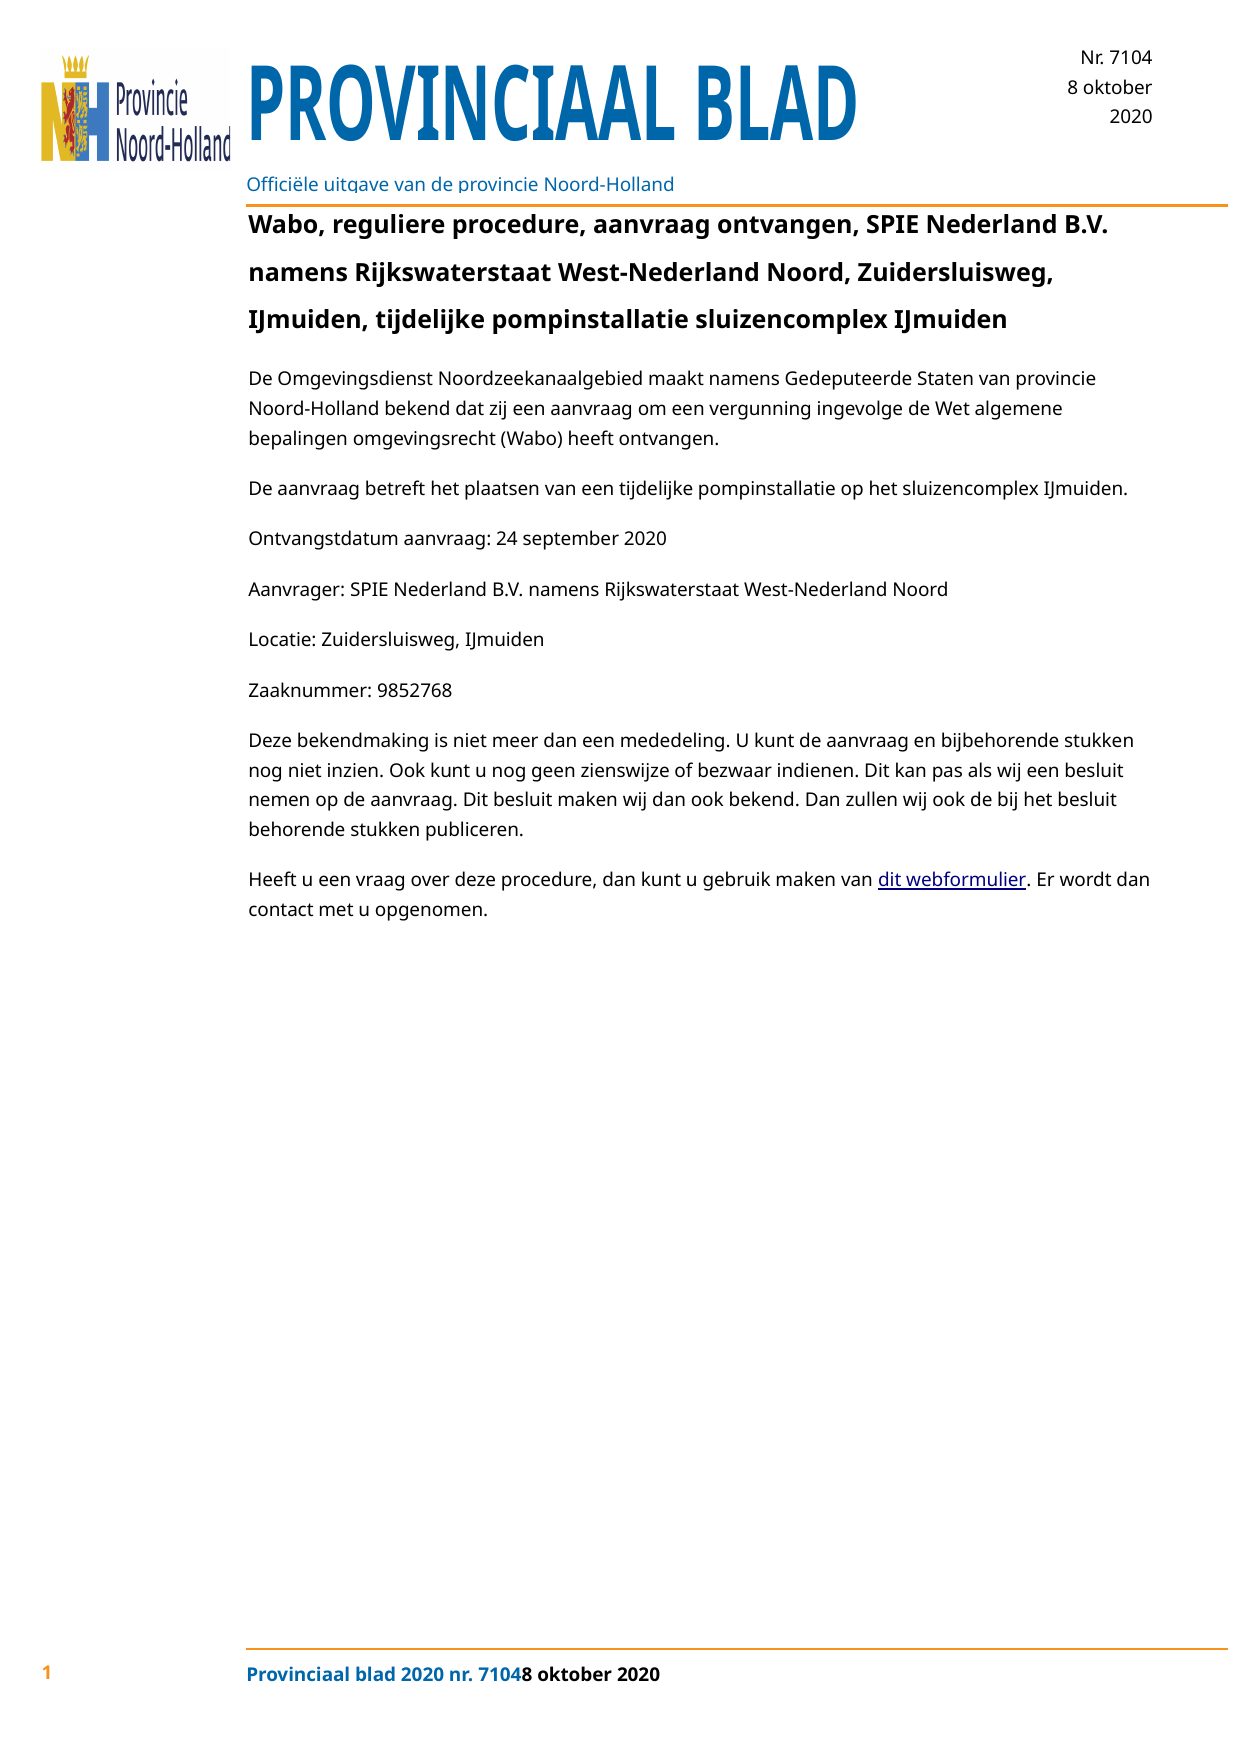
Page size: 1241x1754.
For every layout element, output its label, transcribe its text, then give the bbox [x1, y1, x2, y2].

text De Omgevingsdienst Noordzeekanaalgebied maakt namens Gedeputeerde Staten van provincie Noord-Holland bekend dat zij een aanvraag om een vergunning ingevolge de Wet algemene bepalingen omgevingsrecht (Wabo) heeft ontvangen. [248, 366, 1152, 450]
text Zaaknummer: 9852768 [248, 677, 1152, 702]
text Wabo, reguliere procedure, aanvraag ontvangen, SPIE Nederland B.V. namens Rijkswaterstaat West-Nederland Noord, Zuidersluisweg, IJmuiden, tijdelijke pompinstallatie sluizencomplex IJmuiden [248, 207, 1152, 336]
picture [41, 47, 231, 172]
text De aanvraag betreft het plaatsen van een tijdelijke pompinstallatie op het sluizencomplex IJmuiden. [248, 475, 1152, 501]
text Deze bekendmaking is niet meer dan een mededeling. U kunt de aanvraag en bijbehorende stukken nog niet inzien. Ook kunt u nog geen zienswijze of bezwaar indienen. Dit kan pas als wij een besluit nemen op de aanvraag. Dit besluit maken wij dan ook bekend. Dan zullen wij ook de bij het besluit behorende stukken publiceren. [248, 727, 1152, 842]
text Aanvrager: SPIE Nederland B.V. namens Rijkswaterstaat West-Nederland Noord [248, 576, 1152, 602]
text Heeft u een vraag over deze procedure, dan kunt u gebruik maken van dit webformulier. Er wordt dan contact met u opgenomen. [248, 866, 1152, 922]
text Locatie: Zuidersluisweg, IJmuiden [248, 626, 1152, 652]
text Ontvangstdatum aanvraag: 24 september 2020 [248, 526, 1152, 551]
